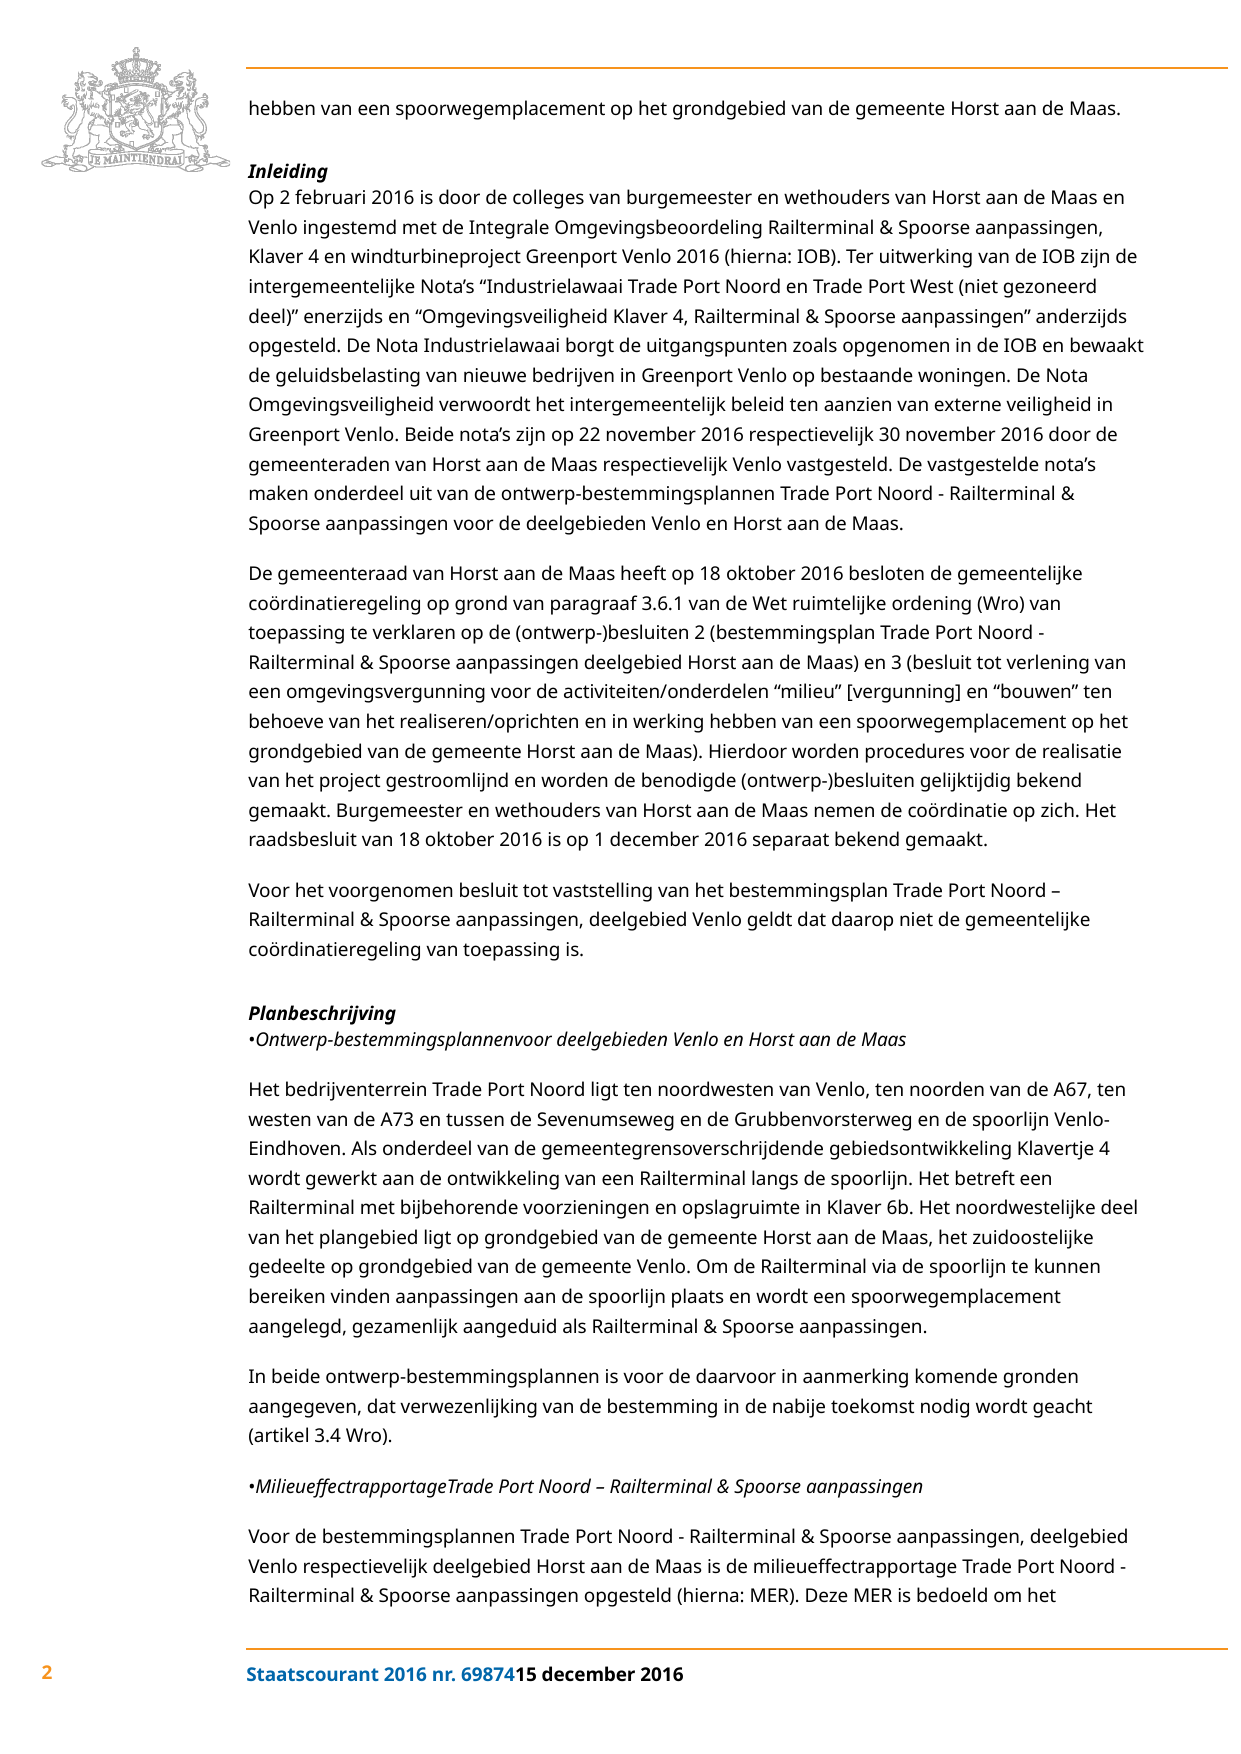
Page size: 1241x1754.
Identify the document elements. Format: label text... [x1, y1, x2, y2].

text De gemeenteraad van Horst aan de Maas heeft op 18 oktober 2016 besloten de gemeentelijke coördinatieregeling op grond van paragraaf 3.6.1 van de Wet ruimtelijke ordening (Wro) van toepassing te verklaren op de (ontwerp-)besluiten 2 (bestemmingsplan Trade Port Noord - Railterminal & Spoorse aanpassingen deelgebied Horst aan de Maas) en 3 (besluit tot verlening van een omgevingsvergunning voor de activiteiten/onderdelen “milieu” [vergunning] en “bouwen” ten behoeve van het realiseren/oprichten en in werking hebben van een spoorwegemplacement op het grondgebied van de gemeente Horst aan de Maas). Hierdoor worden procedures voor de realisatie van het project gestroomlijnd en worden de benodigde (ontwerp-)besluiten gelijktijdig bekend gemaakt. Burgemeester en wethouders van Horst aan de Maas nemen de coördinatie op zich. Het raadsbesluit van 18 oktober 2016 is op 1 december 2016 separaat bekend gemaakt. [248, 560, 1152, 852]
text Het bedrijventerrein Trade Port Noord ligt ten noordwesten van Venlo, ten noorden van de A67, ten westen van de A73 en tussen de Sevenumseweg en de Grubbenvorsterweg en de spoorlijn Venlo-Eindhoven. Als onderdeel van de gemeentegrensoverschrijdende gebiedsontwikkeling Klavertje 4 wordt gewerkt aan de ontwikkeling van een Railterminal langs de spoorlijn. Het betreft een Railterminal met bijbehorende voorzieningen en opslagruimte in Klaver 6b. Het noordwestelijke deel van het plangebied ligt op grondgebied van de gemeente Horst aan de Maas, het zuidoostelijke gedeelte op grondgebied van de gemeente Venlo. Om de Railterminal via de spoorlijn te kunnen bereiken vinden aanpassingen aan de spoorlijn plaats en wordt een spoorwegemplacement aangelegd, gezamenlijk aangeduid als Railterminal & Spoorse aanpassingen. [248, 1076, 1152, 1339]
text In beide ontwerp-bestemmingsplannen is voor de daarvoor in aanmerking komende gronden aangegeven, dat verwezenlijking van de bestemming in de nabije toekomst nodig wordt geacht (artikel 3.4 Wro). [248, 1363, 1152, 1448]
text •MilieueffectrapportageTrade Port Noord – Railterminal & Spoorse aanpassingen [248, 1473, 1152, 1499]
picture [41, 47, 231, 172]
text Inleiding [248, 159, 1152, 184]
text Voor de bestemmingsplannen Trade Port Noord - Railterminal & Spoorse aanpassingen, deelgebied Venlo respectievelijk deelgebied Horst aan de Maas is de milieueffectrapportage Trade Port Noord - Railterminal & Spoorse aanpassingen opgesteld (hierna: MER). Deze MER is bedoeld om het [248, 1523, 1152, 1608]
text Planbeschrijving [248, 1000, 1152, 1026]
text •Ontwerp-bestemmingsplannenvoor deelgebieden Venlo en Horst aan de Maas [248, 1026, 1152, 1052]
text Op 2 februari 2016 is door de colleges van burgemeester en wethouders van Horst aan de Maas en Venlo ingestemd met de Integrale Omgevingsbeoordeling Railterminal & Spoorse aanpassingen, Klaver 4 en windturbineproject Greenport Venlo 2016 (hierna: IOB). Ter uitwerking van de IOB zijn de intergemeentelijke Nota’s “Industrielawaai Trade Port Noord en Trade Port West (niet gezoneerd deel)” enerzijds en “Omgevingsveiligheid Klaver 4, Railterminal & Spoorse aanpassingen” anderzijds opgesteld. De Nota Industrielawaai borgt de uitgangspunten zoals opgenomen in de IOB en bewaakt de geluidsbelasting van nieuwe bedrijven in Greenport Venlo op bestaande woningen. De Nota Omgevingsveiligheid verwoordt het intergemeentelijk beleid ten aanzien van externe veiligheid in Greenport Venlo. Beide nota’s zijn op 22 november 2016 respectievelijk 30 november 2016 door de gemeenteraden van Horst aan de Maas respectievelijk Venlo vastgesteld. De vastgestelde nota’s maken onderdeel uit van de ontwerp-bestemmingsplannen Trade Port Noord - Railterminal & Spoorse aanpassingen voor de deelgebieden Venlo en Horst aan de Maas. [248, 184, 1152, 536]
text Voor het voorgenomen besluit tot vaststelling van het bestemmingsplan Trade Port Noord – Railterminal & Spoorse aanpassingen, deelgebied Venlo geldt dat daarop niet de gemeentelijke coördinatieregeling van toepassing is. [248, 877, 1152, 962]
text hebben van een spoorwegemplacement op het grondgebied van de gemeente Horst aan de Maas. [248, 95, 1152, 121]
